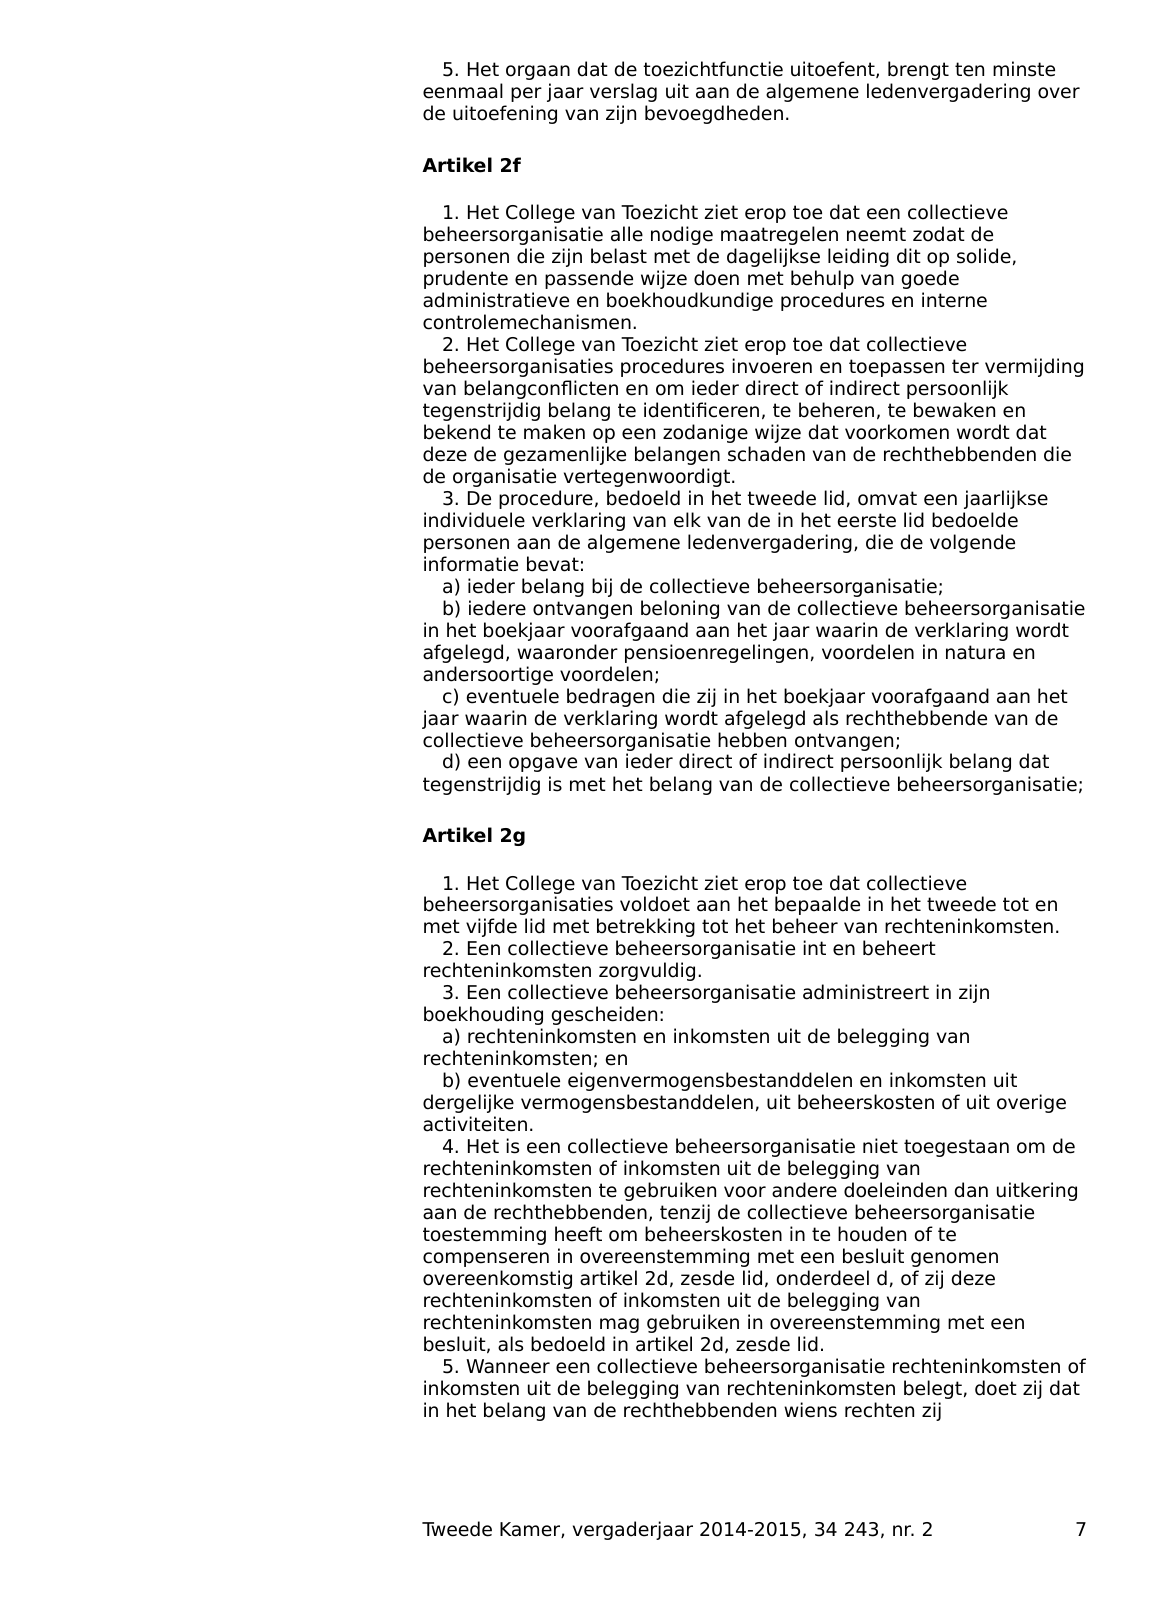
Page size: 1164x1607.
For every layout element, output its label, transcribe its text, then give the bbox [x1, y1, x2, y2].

subtitle Artikel 2f [422, 155, 1087, 177]
text b) iedere ontvangen beloning van de collectieve beheersorganisatie in het boekjaar voorafgaand aan het jaar waarin de verklaring wordt afgelegd, waaronder pensioenregelingen, voordelen in natura en andersoortige voordelen; [422, 598, 1087, 686]
text 3. Een collectieve beheersorganisatie administreert in zijn boekhouding gescheiden: [422, 982, 1087, 1026]
text 2. Een collectieve beheersorganisatie int en beheert rechteninkomsten zorgvuldig. [422, 938, 1087, 982]
text 1. Het College van Toezicht ziet erop toe dat een collectieve beheersorganisatie alle nodige maatregelen neemt zodat de personen die zijn belast met de dagelijkse leiding dit op solide, prudente en passende wijze doen met behulp van goede administratieve en boekhoudkundige procedures en interne controlemechanismen. [422, 202, 1087, 334]
text a) rechteninkomsten en inkomsten uit de belegging van rechteninkomsten; en [422, 1026, 1087, 1070]
text d) een opgave van ieder direct of indirect persoonlijk belang dat tegenstrijdig is met het belang van de collectieve beheersorganisatie; [422, 751, 1087, 795]
text 5. Het orgaan dat de toezichtfunctie uitoefent, brengt ten minste eenmaal per jaar verslag uit aan de algemene ledenvergadering over de uitoefening van zijn bevoegdheden. [422, 59, 1087, 125]
text 4. Het is een collectieve beheersorganisatie niet toegestaan om de rechteninkomsten of inkomsten uit de belegging van rechteninkomsten te gebruiken voor andere doeleinden dan uitkering aan de rechthebbenden, tenzij de collectieve beheersorganisatie toestemming heeft om beheerskosten in te houden of te compenseren in overeenstemming met een besluit genomen overeenkomstig artikel 2d, zesde lid, onderdeel d, of zij deze rechteninkomsten of inkomsten uit de belegging van rechteninkomsten mag gebruiken in overeenstemming met een besluit, als bedoeld in artikel 2d, zesde lid. [422, 1136, 1087, 1356]
text 2. Het College van Toezicht ziet erop toe dat collectieve beheersorganisaties procedures invoeren en toepassen ter vermijding van belangconflicten en om ieder direct of indirect persoonlijk tegenstrijdig belang te identificeren, te beheren, te bewaken en bekend te maken op een zodanige wijze dat voorkomen wordt dat deze de gezamenlijke belangen schaden van de rechthebbenden die de organisatie vertegenwoordigt. [422, 334, 1087, 488]
text 5. Wanneer een collectieve beheersorganisatie rechteninkomsten of inkomsten uit de belegging van rechteninkomsten belegt, doet zij dat in het belang van de rechthebbenden wiens rechten zij [422, 1356, 1087, 1422]
text 1. Het College van Toezicht ziet erop toe dat collectieve beheersorganisaties voldoet aan het bepaalde in het tweede tot en met vijfde lid met betrekking tot het beheer van rechteninkomsten. [422, 872, 1087, 938]
text a) ieder belang bij de collectieve beheersorganisatie; [422, 576, 1087, 598]
text b) eventuele eigenvermogensbestanddelen en inkomsten uit dergelijke vermogensbestanddelen, uit beheerskosten of uit overige activiteiten. [422, 1070, 1087, 1136]
text c) eventuele bedragen die zij in het boekjaar voorafgaand aan het jaar waarin de verklaring wordt afgelegd als rechthebbende van de collectieve beheersorganisatie hebben ontvangen; [422, 686, 1087, 751]
subtitle Artikel 2g [422, 825, 1087, 847]
text 3. De procedure, bedoeld in het tweede lid, omvat een jaarlijkse individuele verklaring van elk van de in het eerste lid bedoelde personen aan de algemene ledenvergadering, die de volgende informatie bevat: [422, 488, 1087, 576]
